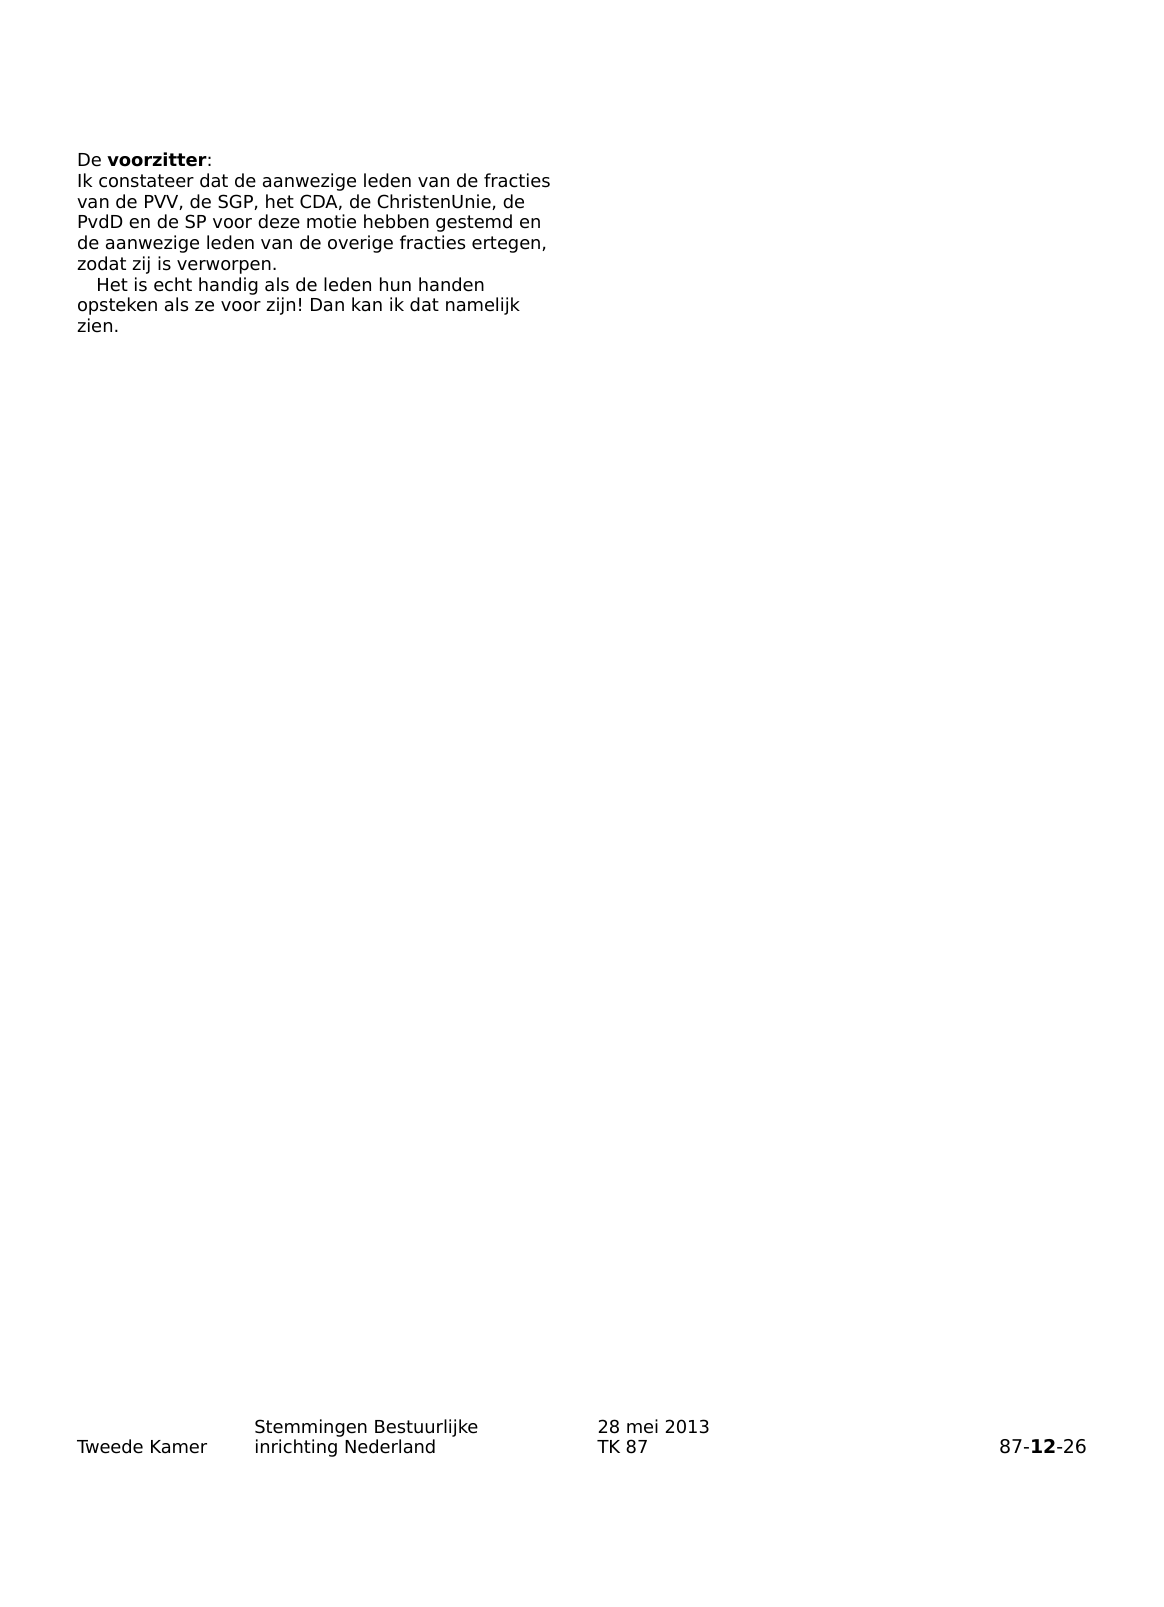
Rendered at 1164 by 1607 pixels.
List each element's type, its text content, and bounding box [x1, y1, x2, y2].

text Ik constateer dat de aanwezige leden van de fracties van de PVV, de SGP, het CDA, de ChristenUnie, de PvdD en de SP voor deze motie hebben gestemd en de aanwezige leden van de overige fracties ertegen, zodat zij is verworpen. [77, 171, 567, 274]
text De voorzitter: [77, 150, 567, 171]
text Het is echt handig als de leden hun handen opsteken als ze voor zijn! Dan kan ik dat namelijk zien. [77, 274, 567, 337]
